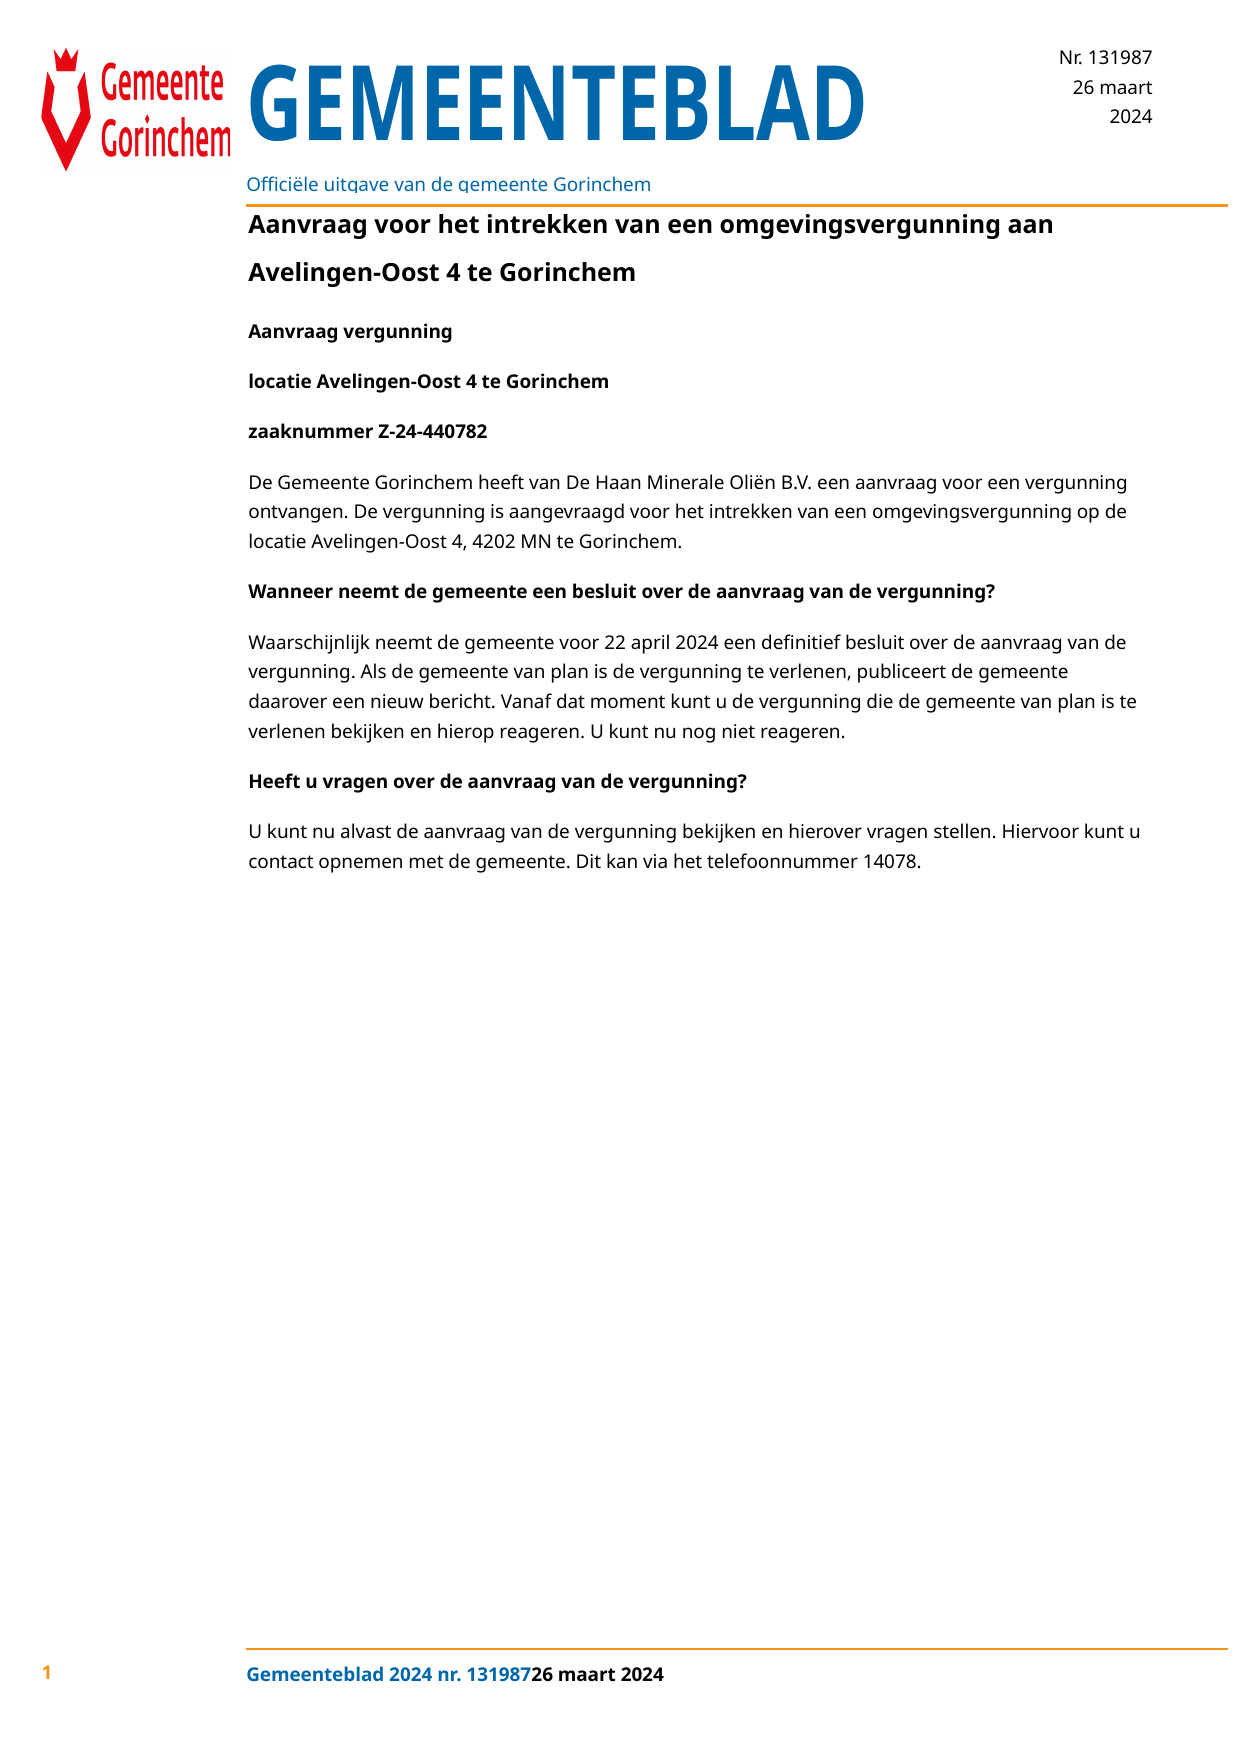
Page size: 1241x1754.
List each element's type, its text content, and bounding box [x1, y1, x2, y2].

text Aanvraag vergunning [248, 318, 1152, 344]
picture [41, 47, 231, 172]
text De Gemeente Gorinchem heeft van De Haan Minerale Oliën B.V. een aanvraag voor een vergunning ontvangen. De vergunning is aangevraagd voor het intrekken van een omgevingsvergunning op de locatie Avelingen-Oost 4, 4202 MN te Gorinchem. [248, 469, 1152, 554]
text zaaknummer Z-24-440782 [248, 419, 1152, 444]
text Aanvraag voor het intrekken van een omgevingsvergunning aan Avelingen-Oost 4 te Gorinchem [248, 207, 1152, 288]
text Heeft u vragen over de aanvraag van de vergunning? [248, 768, 1152, 794]
text Wanneer neemt de gemeente een besluit over de aanvraag van de vergunning? [248, 579, 1152, 604]
text Waarschijnlijk neemt de gemeente voor 22 april 2024 een definitief besluit over de aanvraag van de vergunning. Als de gemeente van plan is de vergunning te verlenen, publiceert de gemeente daarover een nieuw bericht. Vanaf dat moment kunt u de vergunning die de gemeente van plan is te verlenen bekijken en hierop reageren. U kunt nu nog niet reageren. [248, 629, 1152, 744]
text locatie Avelingen-Oost 4 te Gorinchem [248, 368, 1152, 394]
text U kunt nu alvast de aanvraag van de vergunning bekijken en hierover vragen stellen. Hiervoor kunt u contact opnemen met de gemeente. Dit kan via het telefoonnummer 14078. [248, 819, 1152, 874]
